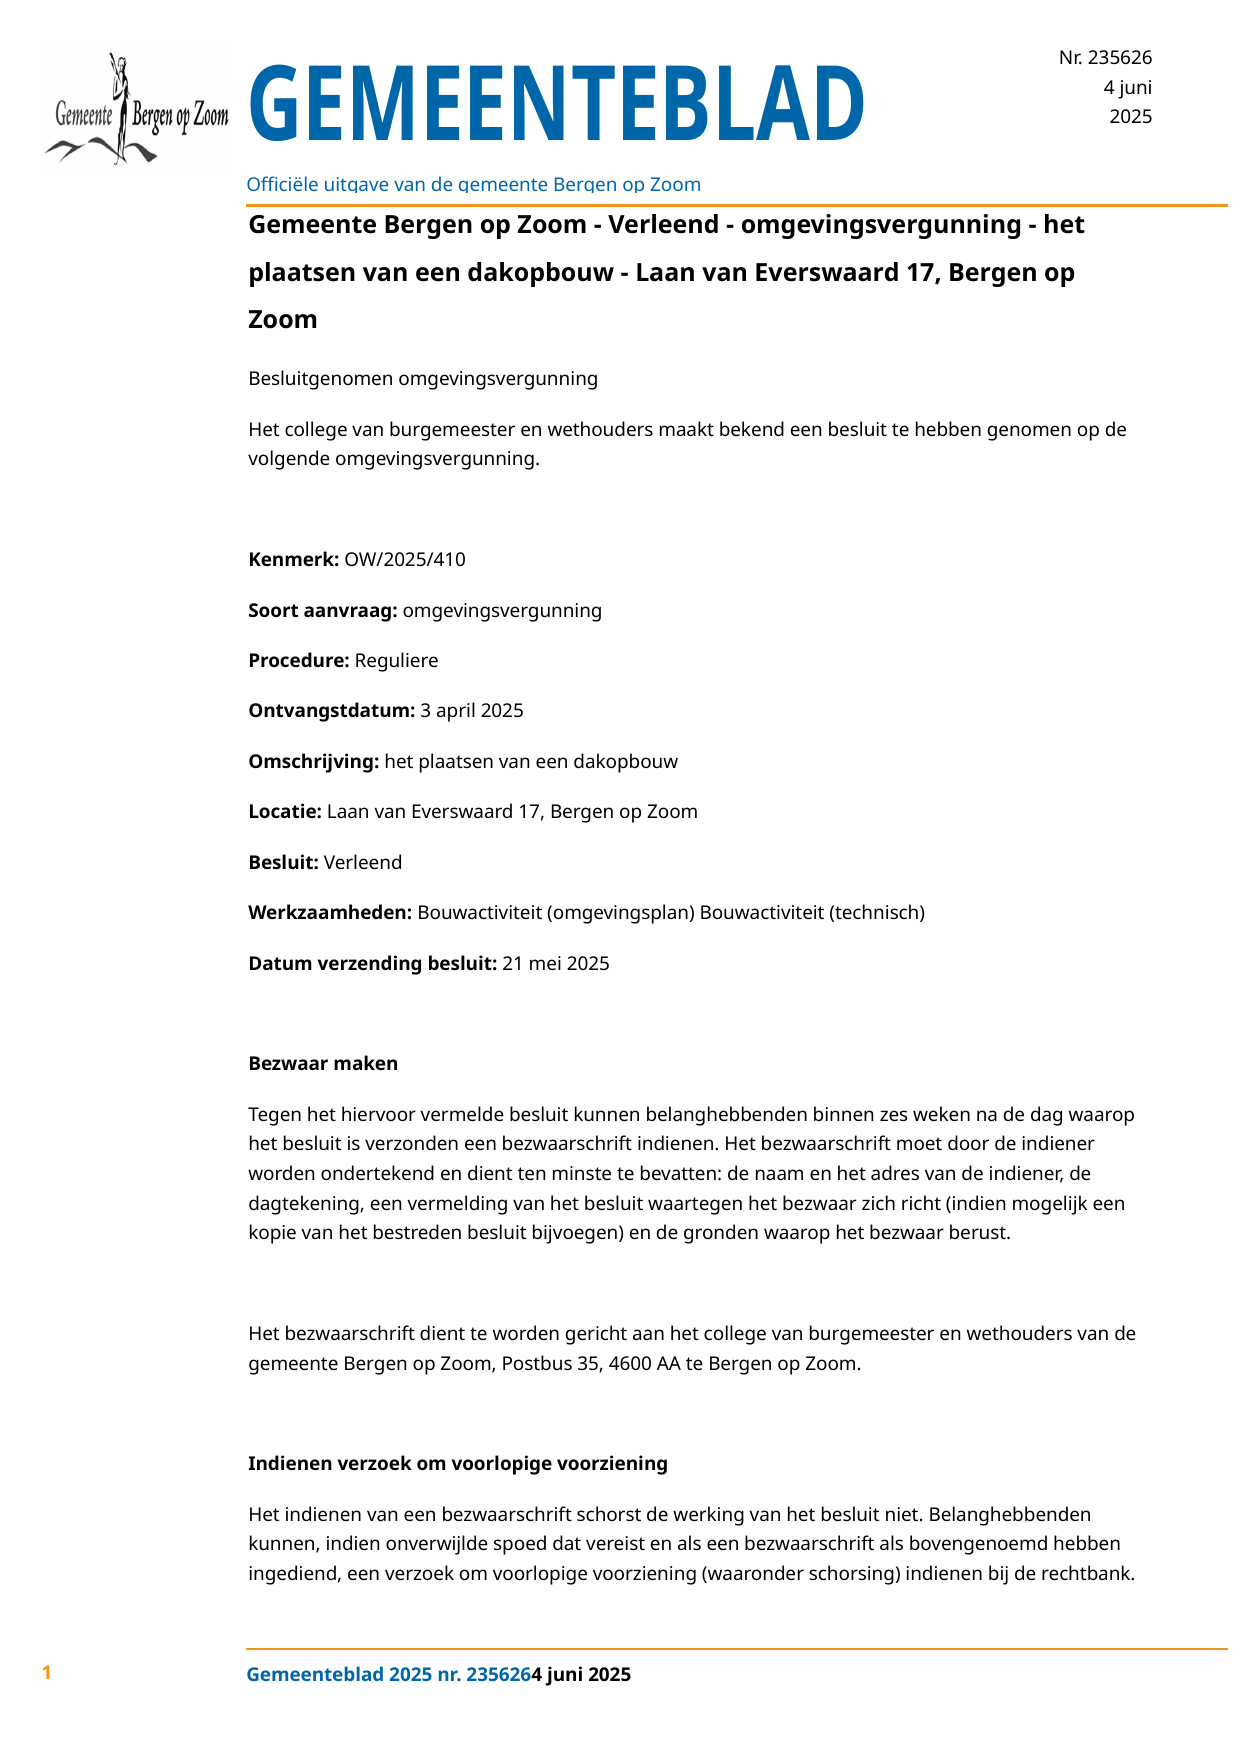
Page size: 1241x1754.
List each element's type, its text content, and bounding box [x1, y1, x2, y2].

text Werkzaamheden: Bouwactiviteit (omgevingsplan) Bouwactiviteit (technisch) [248, 899, 1152, 925]
text Kenmerk: OW/2025/410 [248, 546, 1152, 572]
text Het bezwaarschrift dient te worden gericht aan het college van burgemeester en wethouders van de gemeente Bergen op Zoom, Postbus 35, 4600 AA te Bergen op Zoom. [248, 1320, 1152, 1375]
text Locatie: Laan van Everswaard 17, Bergen op Zoom [248, 798, 1152, 824]
picture [41, 47, 231, 172]
text Gemeente Bergen op Zoom - Verleend - omgevingsvergunning - het plaatsen van een dakopbouw - Laan van Everswaard 17, Bergen op Zoom [248, 207, 1152, 336]
text Het indienen van een bezwaarschrift schorst de werking van het besluit niet. Belanghebbenden kunnen, indien onverwijlde spoed dat vereist en als een bezwaarschrift als bovengenoemd hebben ingediend, een verzoek om voorlopige voorziening (waaronder schorsing) indienen bij de rechtbank. [248, 1501, 1152, 1586]
text Indienen verzoek om voorlopige voorziening [248, 1451, 1152, 1476]
text Omschrijving: het plaatsen van een dakopbouw [248, 748, 1152, 774]
text Besluitgenomen omgevingsvergunning [248, 366, 1152, 391]
text Ontvangstdatum: 3 april 2025 [248, 698, 1152, 723]
text Tegen het hiervoor vermelde besluit kunnen belanghebbenden binnen zes weken na de dag waarop het besluit is verzonden een bezwaarschrift indienen. Het bezwaarschrift moet door de indiener worden ondertekend en dient ten minste te bevatten: de naam en het adres van de indiener, de dagtekening, een vermelding van het besluit waartegen het bezwaar zich richt (indien mogelijk een kopie van het bestreden besluit bijvoegen) en de gronden waarop het bezwaar berust. [248, 1101, 1152, 1245]
text Soort aanvraag: omgevingsvergunning [248, 597, 1152, 622]
text Datum verzending besluit: 21 mei 2025 [248, 950, 1152, 975]
text Besluit: Verleend [248, 849, 1152, 874]
text Procedure: Reguliere [248, 647, 1152, 673]
text Bezwaar maken [248, 1051, 1152, 1076]
text Het college van burgemeester en wethouders maakt bekend een besluit te hebben genomen op de volgende omgevingsvergunning. [248, 416, 1152, 471]
